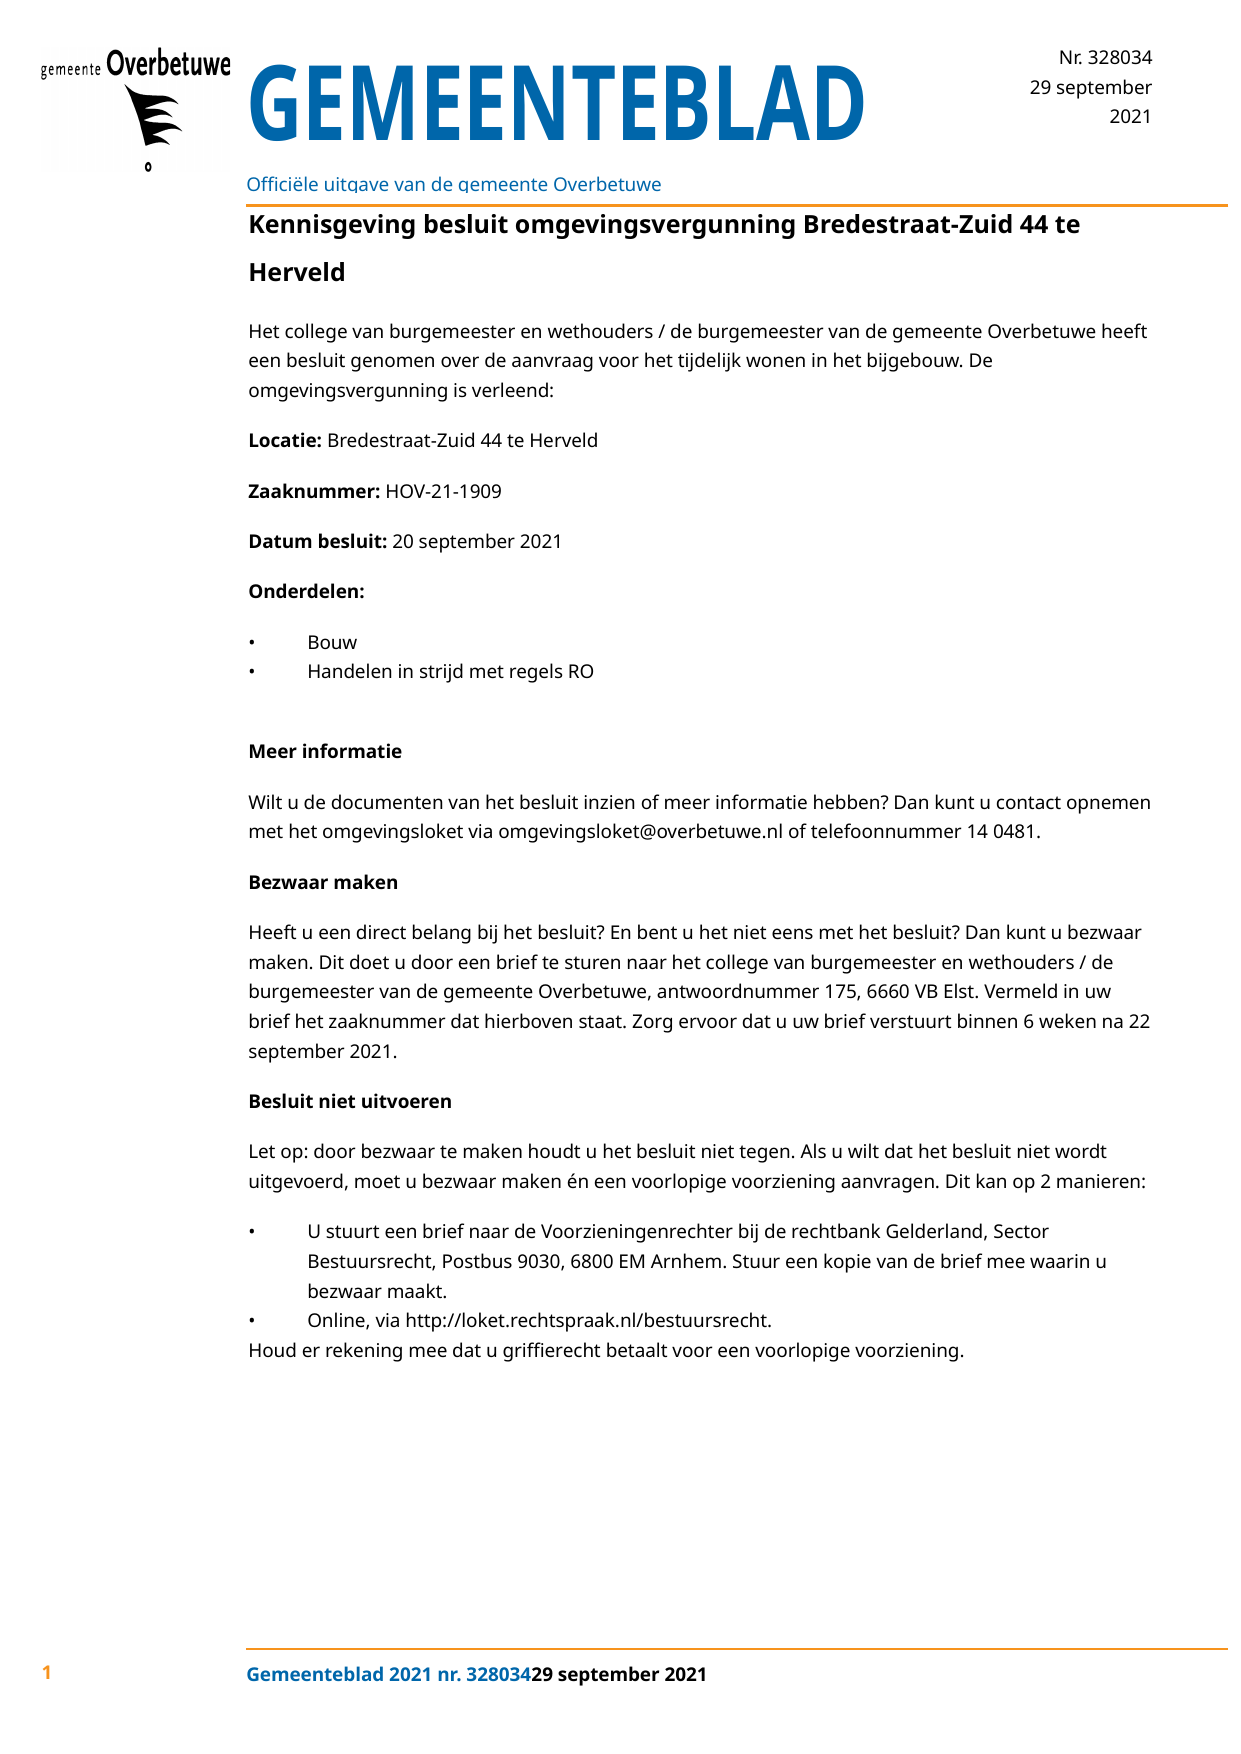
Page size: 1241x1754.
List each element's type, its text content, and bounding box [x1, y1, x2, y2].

text Zaaknummer: HOV-21-1909 [248, 478, 1152, 504]
text Datum besluit: 20 september 2021 [248, 528, 1152, 554]
list Handelen in strijd met regels RO [248, 659, 1152, 684]
picture [41, 47, 231, 172]
text Besluit niet uitvoeren [248, 1088, 1152, 1114]
text Het college van burgemeester en wethouders / de burgemeester van de gemeente Overbetuwe heeft een besluit genomen over de aanvraag voor het tijdelijk wonen in het bijgebouw. De omgevingsvergunning is verleend: [248, 318, 1152, 403]
text Onderdelen: [248, 579, 1152, 604]
text Meer informatie [248, 739, 1152, 764]
list U stuurt een brief naar de Voorzieningenrechter bij de rechtbank Gelderland, Sector Bestuursrecht, Postbus 9030, 6800 EM Arnhem. Stuur een kopie van de brief mee waarin u bezwaar maakt. [248, 1219, 1152, 1304]
text Houd er rekening mee dat u griffierecht betaalt voor een voorlopige voorziening. [248, 1337, 1152, 1363]
text Wilt u de documenten van het besluit inzien of meer informatie hebben? Dan kunt u contact opnemen met het omgevingsloket via omgevingsloket@overbetuwe.nl of telefoonnummer 14 0481. [248, 789, 1152, 844]
list Bouw [248, 629, 1152, 655]
text Heeft u een direct belang bij het besluit? En bent u het niet eens met het besluit? Dan kunt u bezwaar maken. Dit doet u door een brief te sturen naar het college van burgemeester en wethouders / de burgemeester van de gemeente Overbetuwe, antwoordnummer 175, 6660 VB Elst. Vermeld in uw brief het zaaknummer dat hierboven staat. Zorg ervoor dat u uw brief verstuurt binnen 6 weken na 22 september 2021. [248, 919, 1152, 1064]
text Let op: door bezwaar te maken houdt u het besluit niet tegen. Als u wilt dat het besluit niet wordt uitgevoerd, moet u bezwaar maken én een voorlopige voorziening aanvragen. Dit kan op 2 manieren: [248, 1139, 1152, 1194]
text Locatie: Bredestraat-Zuid 44 te Herveld [248, 427, 1152, 453]
text Kennisgeving besluit omgevingsvergunning Bredestraat-Zuid 44 te Herveld [248, 207, 1152, 288]
list Online, via http://loket.rechtspraak.nl/bestuursrecht. [248, 1307, 1152, 1333]
text Bezwaar maken [248, 869, 1152, 895]
